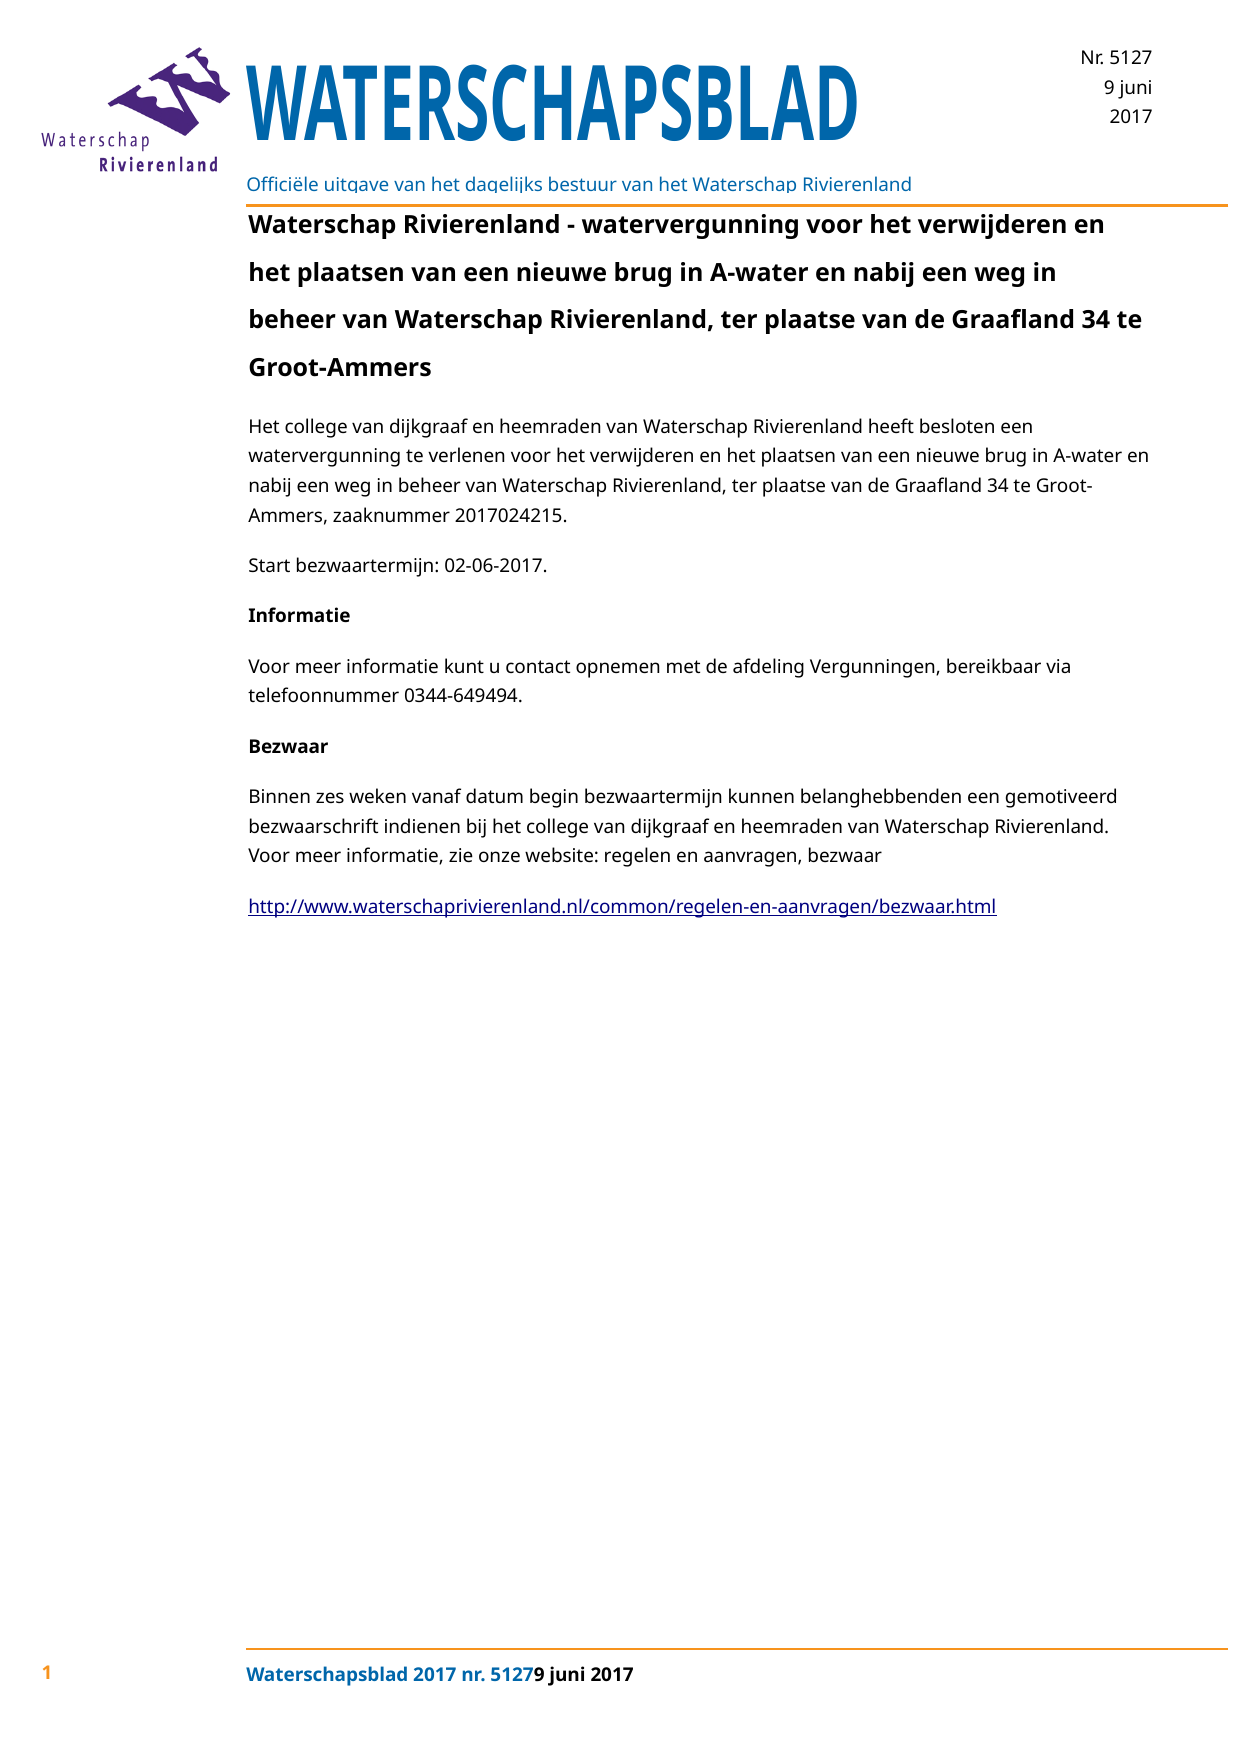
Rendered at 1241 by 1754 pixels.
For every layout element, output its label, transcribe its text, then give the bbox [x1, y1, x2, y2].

text Start bezwaartermijn: 02-06-2017. [248, 552, 1152, 578]
text Het college van dijkgraaf en heemraden van Waterschap Rivierenland heeft besloten een watervergunning te verlenen voor het verwijderen en het plaatsen van een nieuwe brug in A-water en nabij een weg in beheer van Waterschap Rivierenland, ter plaatse van de Graafland 34 te Groot-Ammers, zaaknummer 2017024215. [248, 413, 1152, 528]
text Binnen zes weken vanaf datum begin bezwaartermijn kunnen belanghebbenden een gemotiveerd bezwaarschrift indienen bij het college van dijkgraaf en heemraden van Waterschap Rivierenland. Voor meer informatie, zie onze website: regelen en aanvragen, bezwaar [248, 783, 1152, 868]
text Waterschap Rivierenland - watervergunning voor het verwijderen en het plaatsen van een nieuwe brug in A-water en nabij een weg in beheer van Waterschap Rivierenland, ter plaatse van de Graafland 34 te Groot-Ammers [248, 207, 1152, 384]
text http://www.waterschaprivierenland.nl/common/regelen-en-aanvragen/bezwaar.html [248, 893, 1152, 919]
text Informatie [248, 603, 1152, 628]
picture [41, 47, 231, 172]
text Voor meer informatie kunt u contact opnemen met de afdeling Vergunningen, bereikbaar via telefoonnummer 0344-649494. [248, 653, 1152, 708]
text Bezwaar [248, 733, 1152, 759]
